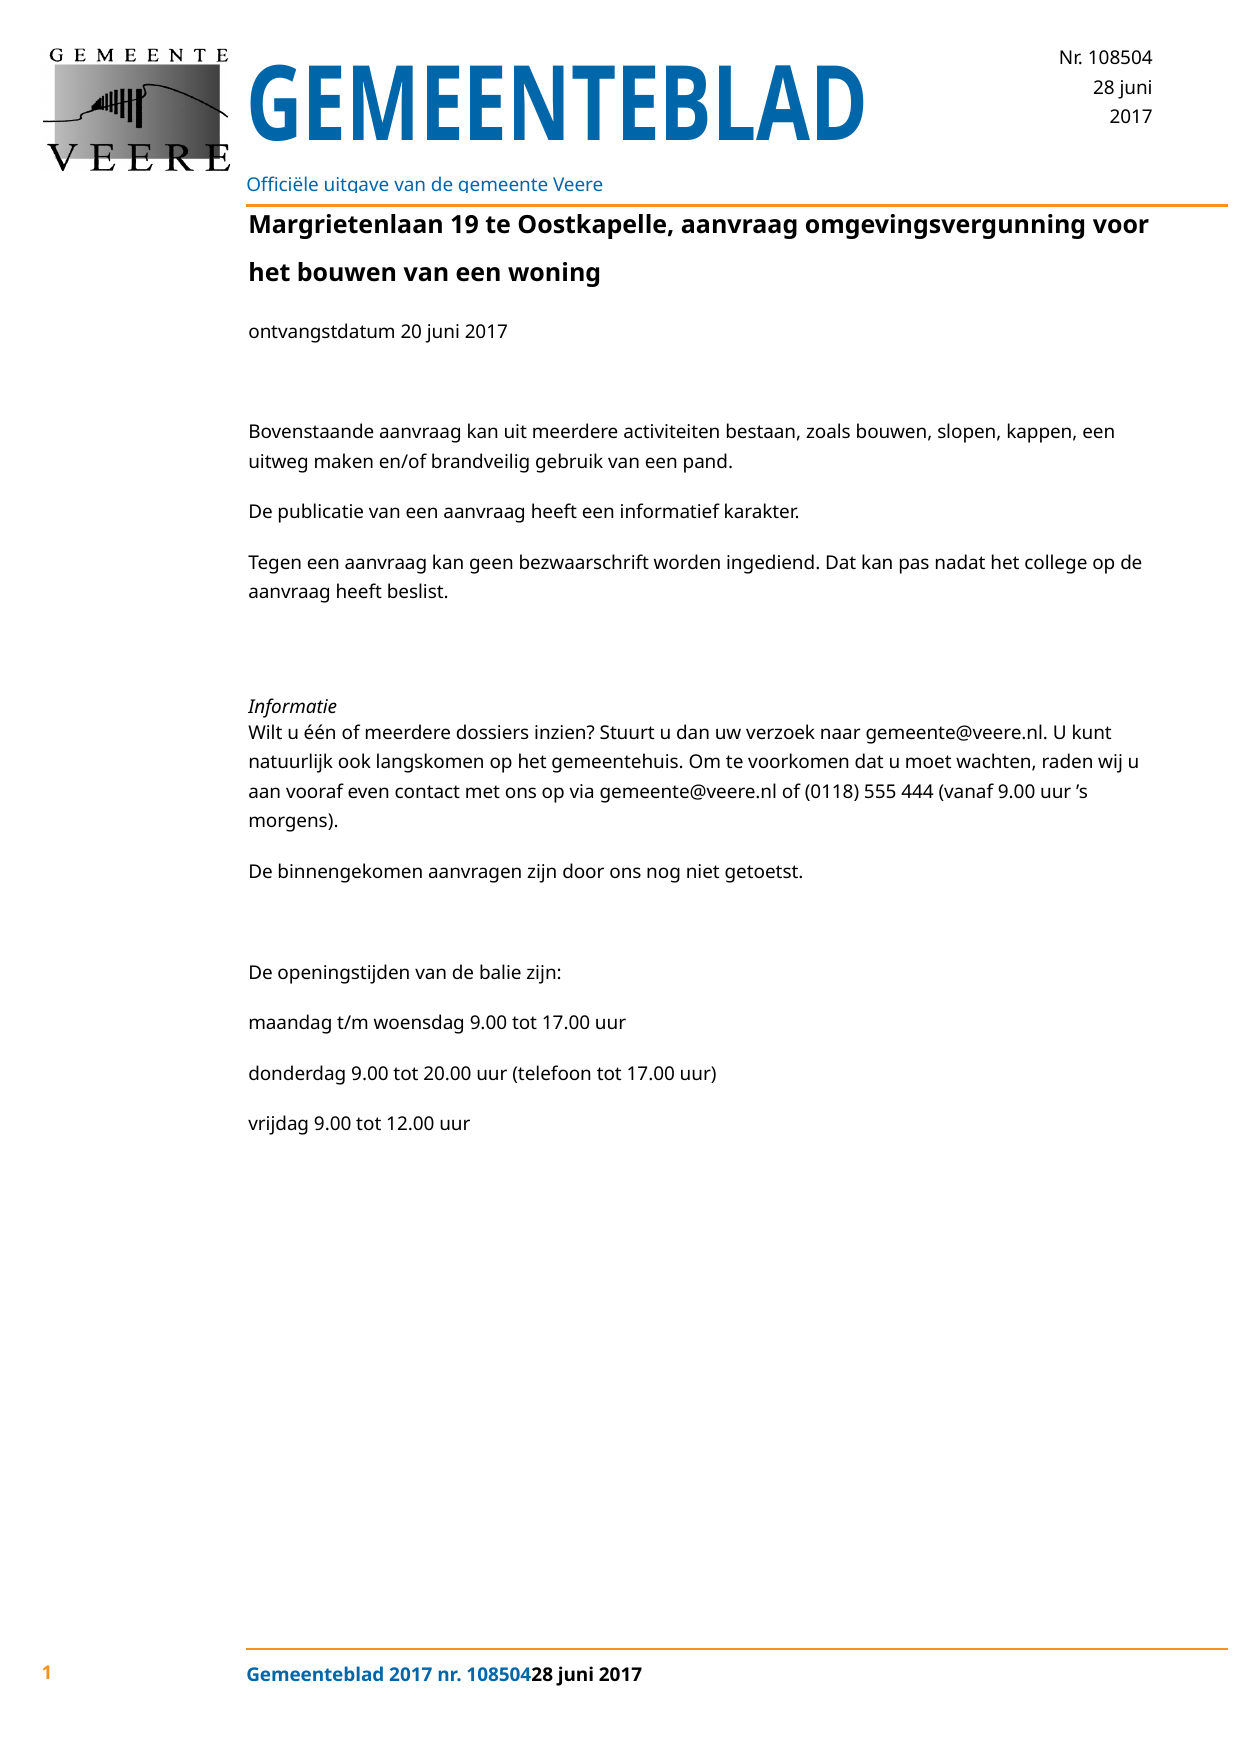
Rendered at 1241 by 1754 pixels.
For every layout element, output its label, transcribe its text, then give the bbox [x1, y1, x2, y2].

text Tegen een aanvraag kan geen bezwaarschrift worden ingediend. Dat kan pas nadat het college op de aanvraag heeft beslist. [248, 549, 1152, 604]
text donderdag 9.00 tot 20.00 uur (telefoon tot 17.00 uur) [248, 1060, 1152, 1085]
picture [41, 47, 231, 172]
text Informatie [248, 693, 1152, 719]
text ontvangstdatum 20 juni 2017 [248, 318, 1152, 344]
text Wilt u één of meerdere dossiers inzien? Stuurt u dan uw verzoek naar gemeente@veere.nl. U kunt natuurlijk ook langskomen op het gemeentehuis. Om te voorkomen dat u moet wachten, raden wij u aan vooraf even contact met ons op via gemeente@veere.nl of (0118) 555 444 (vanaf 9.00 uur ’s morgens). [248, 719, 1152, 833]
text De binnengekomen aanvragen zijn door ons nog niet getoetst. [248, 858, 1152, 884]
text maandag t/m woensdag 9.00 tot 17.00 uur [248, 1009, 1152, 1035]
text De publicatie van een aanvraag heeft een informatief karakter. [248, 499, 1152, 524]
text Margrietenlaan 19 te Oostkapelle, aanvraag omgevingsvergunning voor het bouwen van een woning [248, 207, 1152, 288]
text De openingstijden van de balie zijn: [248, 959, 1152, 984]
text vrijdag 9.00 tot 12.00 uur [248, 1110, 1152, 1136]
text Bovenstaande aanvraag kan uit meerdere activiteiten bestaan, zoals bouwen, slopen, kappen, een uitweg maken en/of brandveilig gebruik van een pand. [248, 419, 1152, 474]
